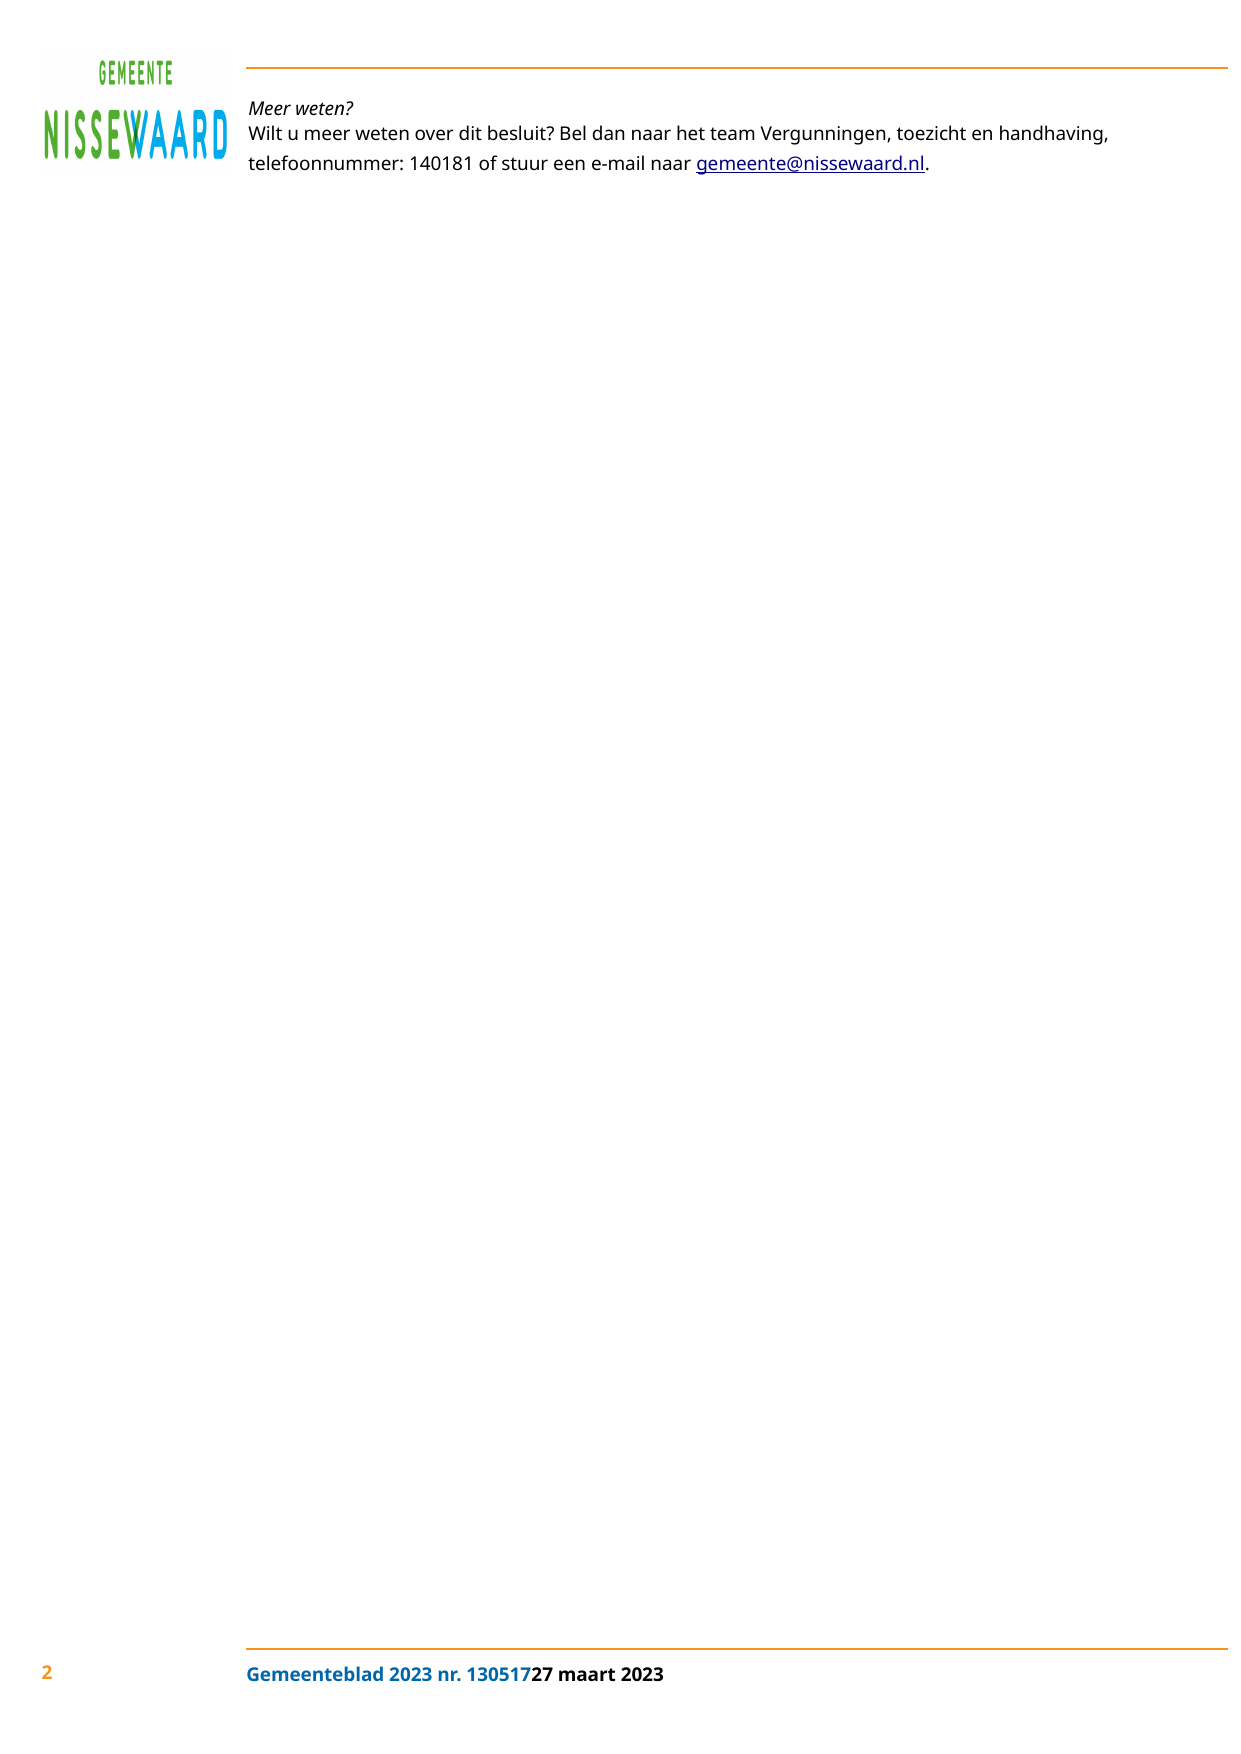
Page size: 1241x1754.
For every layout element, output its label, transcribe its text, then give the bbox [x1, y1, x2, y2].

text Meer weten? [248, 95, 1152, 121]
picture [41, 47, 231, 172]
text Wilt u meer weten over dit besluit? Bel dan naar het team Vergunningen, toezicht en handhaving, telefoonnummer: 140181 of stuur een e-mail naar gemeente@nissewaard.nl. [248, 121, 1152, 176]
